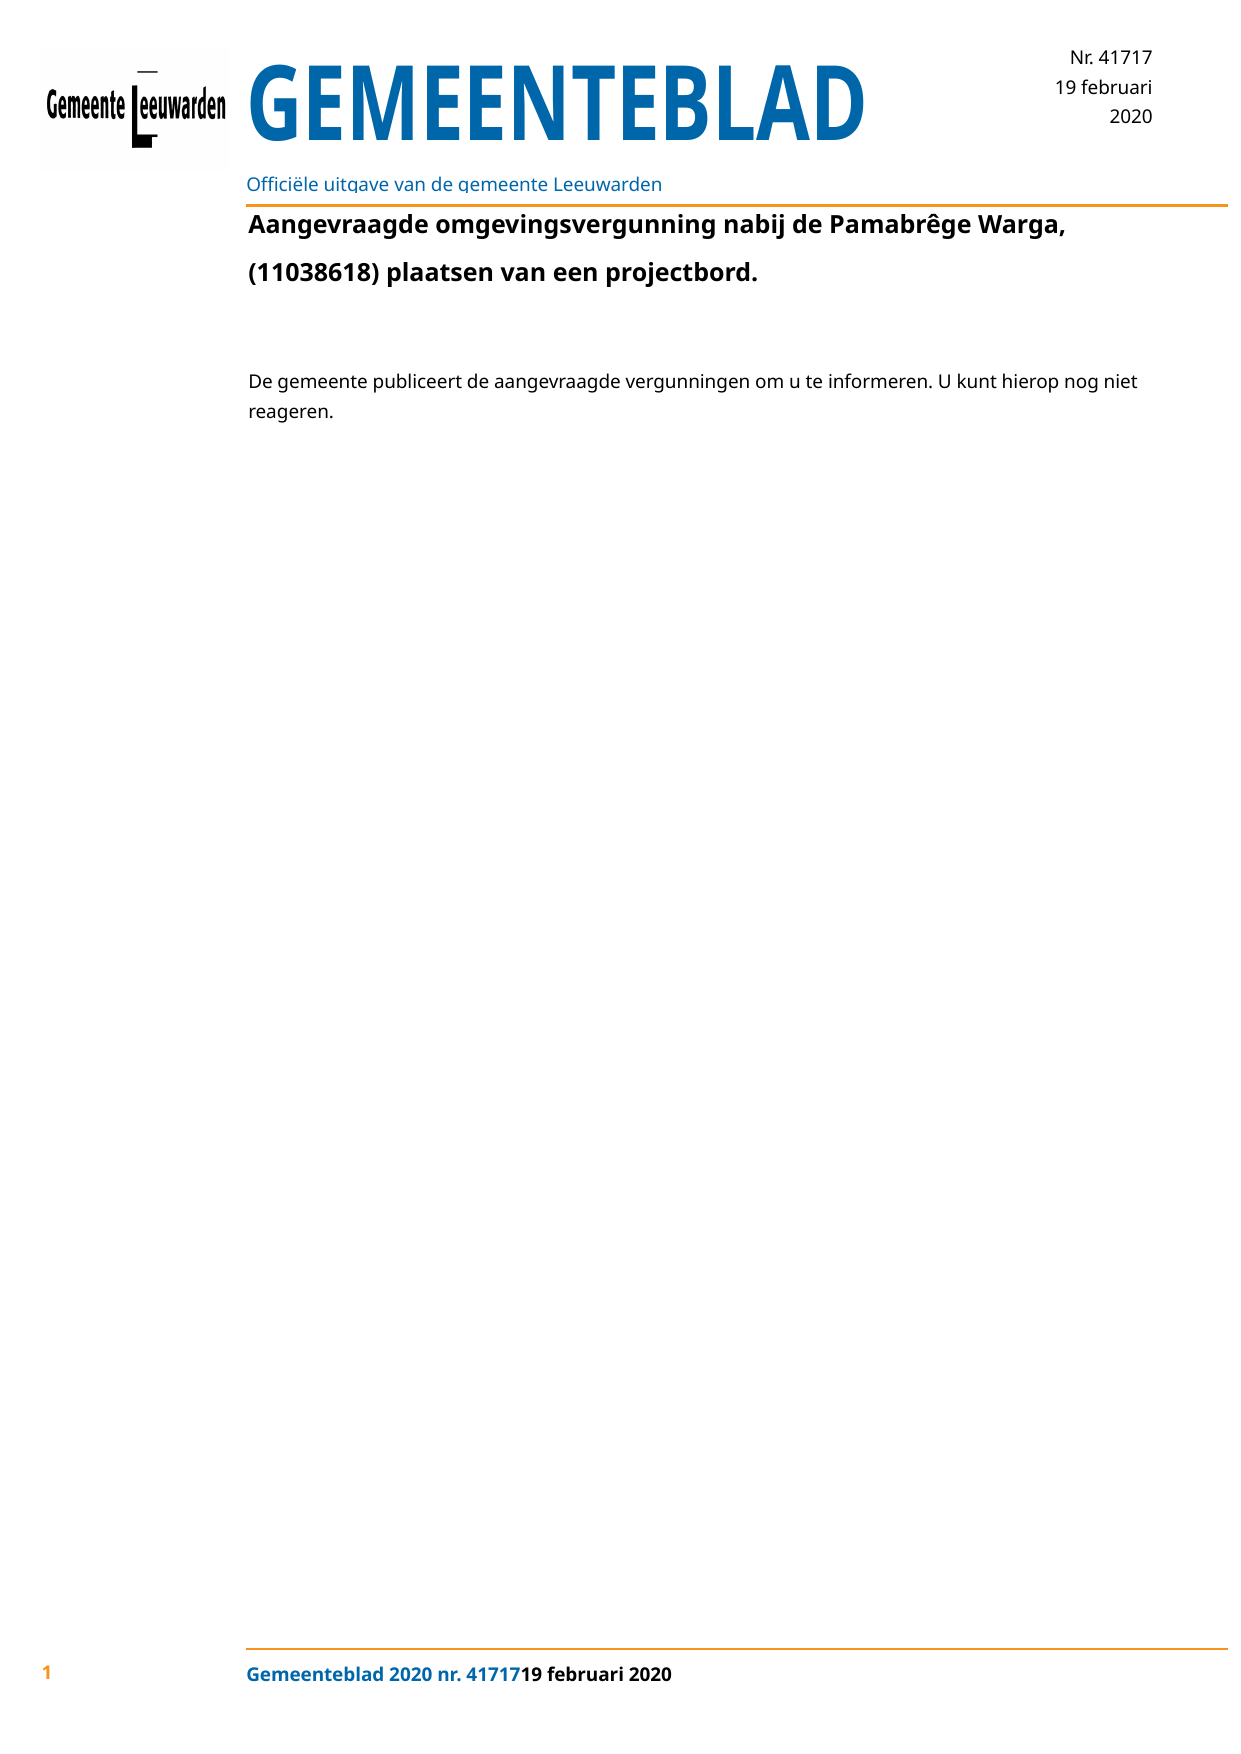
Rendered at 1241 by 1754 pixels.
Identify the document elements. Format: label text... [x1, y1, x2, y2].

picture [41, 47, 231, 172]
text Aangevraagde omgevingsvergunning nabij de Pamabrêge Warga, (11038618) plaatsen van een projectbord. [248, 207, 1152, 288]
text De gemeente publiceert de aangevraagde vergunningen om u te informeren. U kunt hierop nog niet reageren. [248, 368, 1152, 424]
